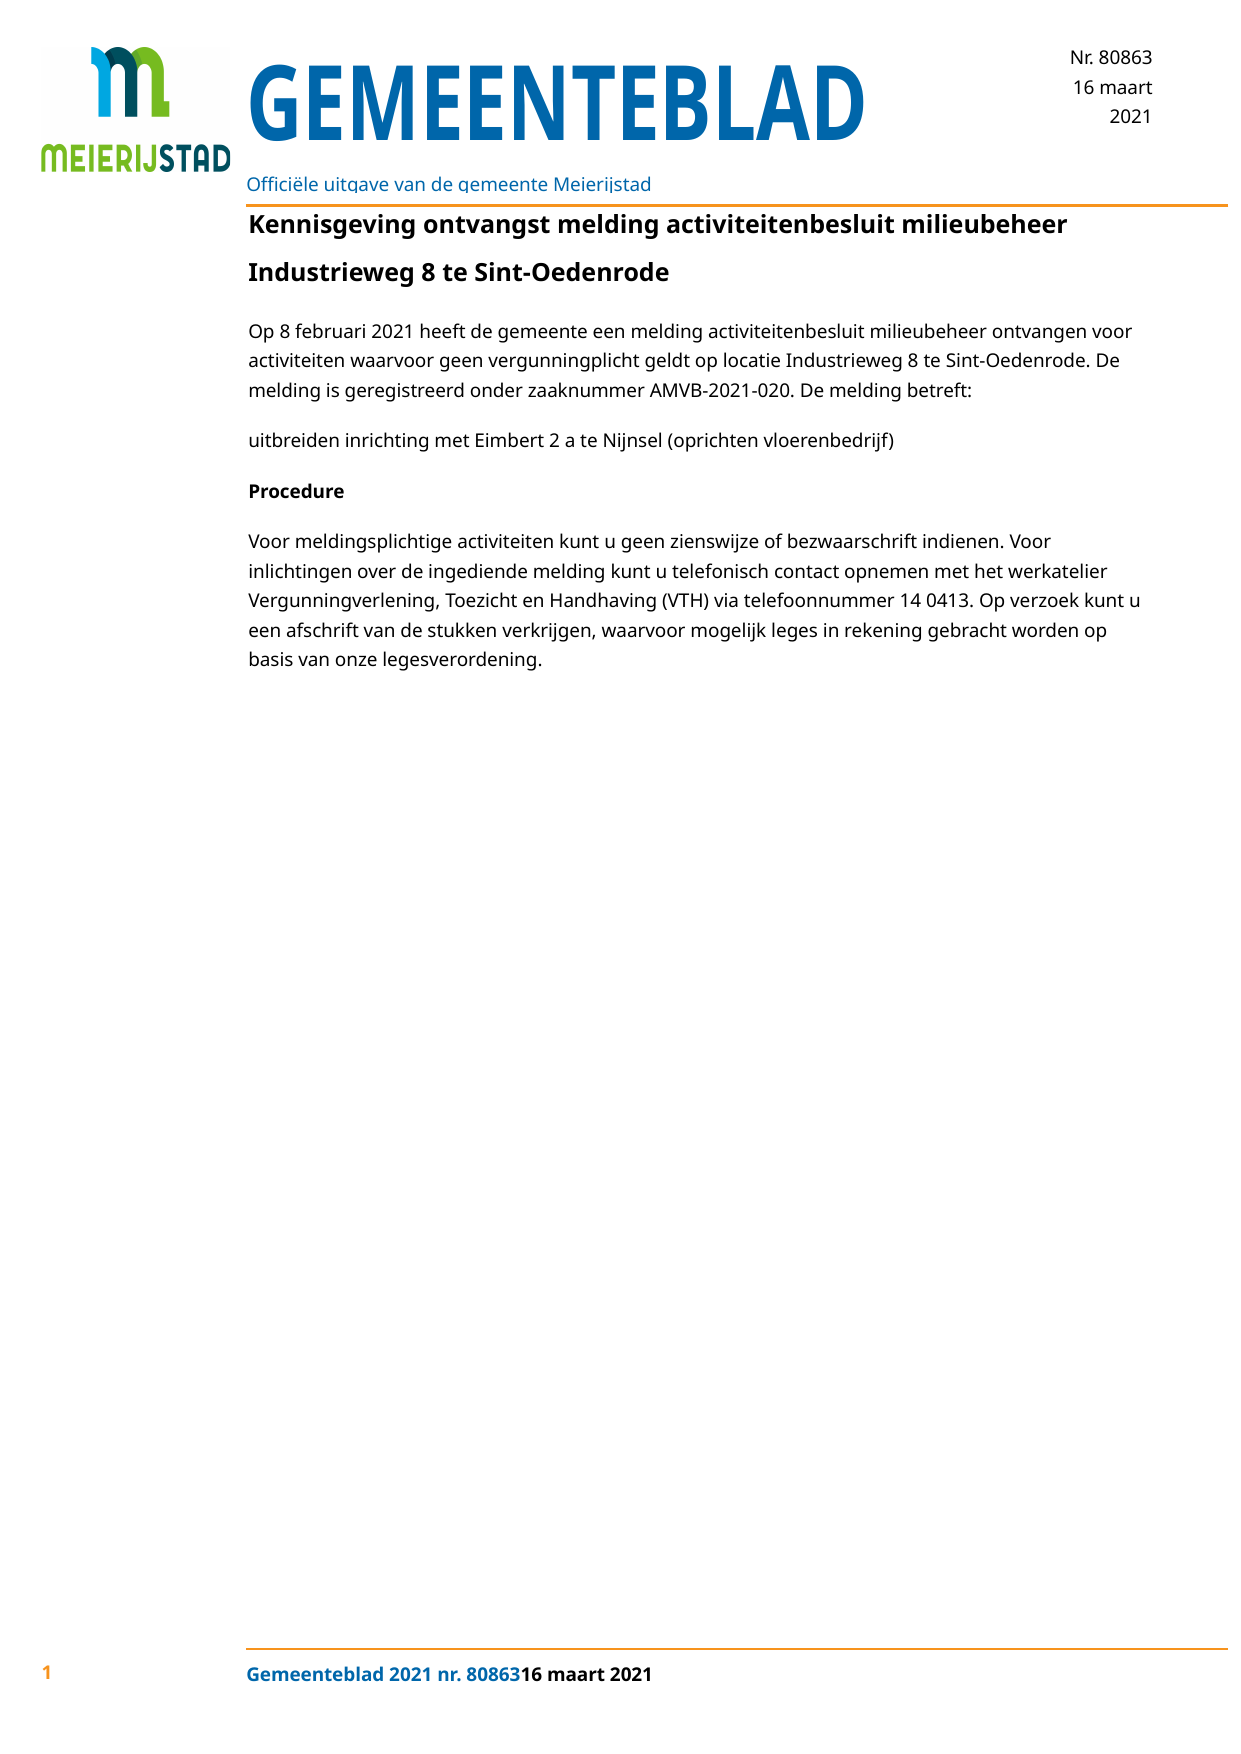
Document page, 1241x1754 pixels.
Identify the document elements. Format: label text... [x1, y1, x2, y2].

text Procedure [248, 478, 1152, 504]
text Op 8 februari 2021 heeft de gemeente een melding activiteitenbesluit milieubeheer ontvangen voor activiteiten waarvoor geen vergunningplicht geldt op locatie Industrieweg 8 te Sint-Oedenrode. De melding is geregistreerd onder zaaknummer AMVB-2021-020. De melding betreft: [248, 318, 1152, 403]
text Voor meldingsplichtige activiteiten kunt u geen zienswijze of bezwaarschrift indienen. Voor inlichtingen over de ingediende melding kunt u telefonisch contact opnemen met het werkatelier Vergunningverlening, Toezicht en Handhaving (VTH) via telefoonnummer 14 0413. Op verzoek kunt u een afschrift van de stukken verkrijgen, waarvoor mogelijk leges in rekening gebracht worden op basis van onze legesverordening. [248, 528, 1152, 672]
text uitbreiden inrichting met Eimbert 2 a te Nijnsel (oprichten vloerenbedrijf) [248, 427, 1152, 453]
picture [41, 47, 231, 172]
text Kennisgeving ontvangst melding activiteitenbesluit milieubeheer Industrieweg 8 te Sint-Oedenrode [248, 207, 1152, 288]
